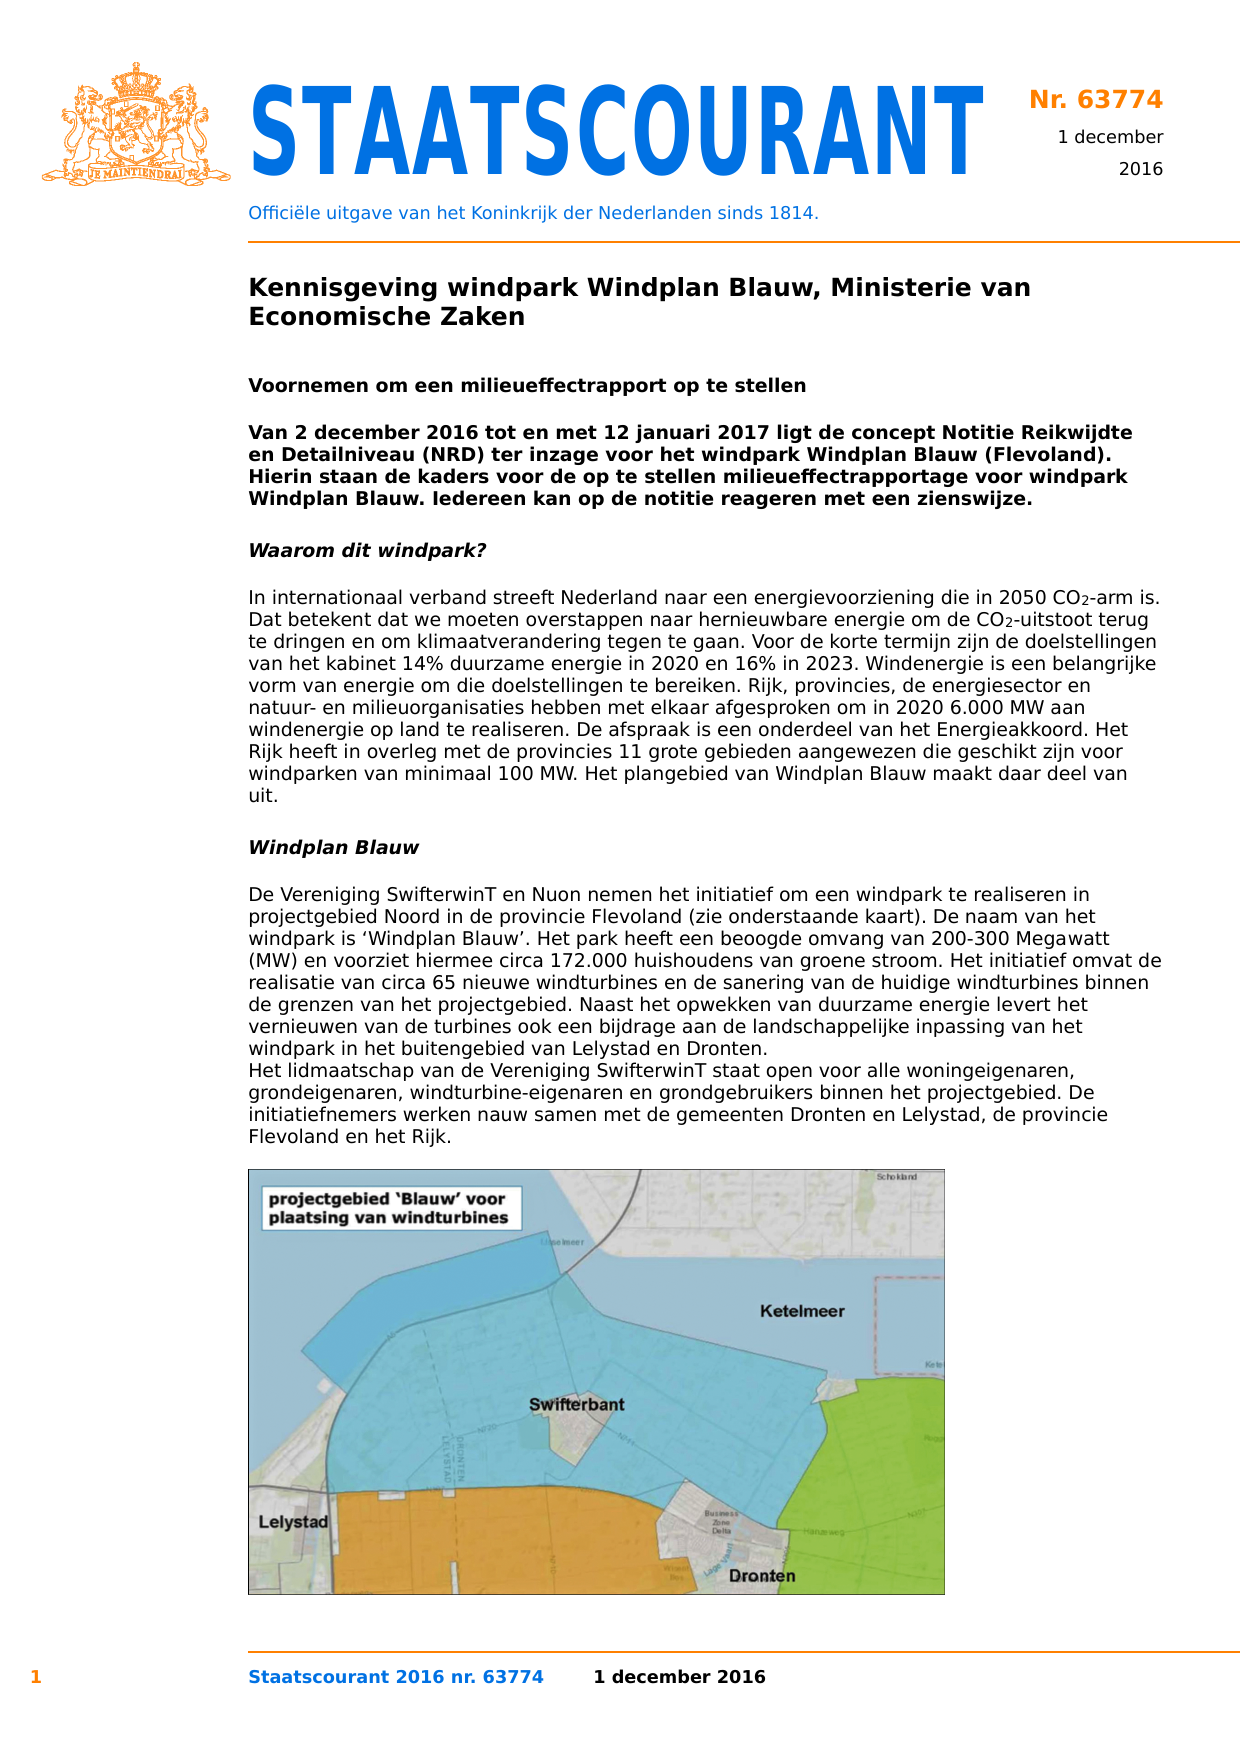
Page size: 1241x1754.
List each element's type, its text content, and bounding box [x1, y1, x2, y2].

table_header STAATSCOURANT [248, 62, 998, 203]
table_header [25, 62, 248, 241]
subtitle Kennisgeving windpark Windplan Blauw, Ministerie van Economische Zaken [248, 273, 1163, 331]
picture [248, 1169, 945, 1595]
text Het lidmaatschap van de Vereniging SwifterwinT staat open voor alle woningeigenaren, grondeigenaren, windturbine-eigenaren en grondgebruikers binnen het projectgebied. De initiatiefnemers werken nauw samen met de gemeenten Dronten en Lelystad, de provincie Flevoland en het Rijk. [248, 1059, 1163, 1147]
table_header Nr. 63774 [998, 62, 1240, 121]
table_cell Officiële uitgave van het Koninkrijk der Nederlanden sinds 1814. [248, 203, 1240, 241]
subtitle Waarom dit windpark? [248, 540, 1163, 562]
picture [41, 62, 231, 186]
text De Vereniging SwifterwinT en Nuon nemen het initiatief om een windpark te realiseren in projectgebied Noord in de provincie Flevoland (zie onderstaande kaart). De naam van het windpark is ‘Windplan Blauw’. Het park heeft een beoogde omvang van 200-300 Mega­watt (MW) en voorziet hiermee circa 172.000 huishoudens van groene stroom. Het initiatief omvat de realisatie van circa 65 nieuwe windturbines en de sanering van de huidige windturbines binnen de grenzen van het projectgebied. Naast het opwekken van duurzame energie levert het vernieuwen van de turbines ook een bijdrage aan de landschappelijke inpassing van het windpark in het buitengebied van Lelystad en Dronten. [248, 884, 1163, 1059]
subtitle Windplan Blauw [248, 837, 1163, 859]
subtitle Voornemen om een milieueffectrapport op te stellen [248, 375, 1163, 397]
table_cell 1 december [998, 121, 1240, 153]
text Van 2 december 2016 tot en met 12 januari 2017 ligt de concept Notitie Reikwijdte en Detailniveau (NRD) ter inzage voor het windpark Windplan Blauw (Flevoland). Hierin staan de kaders voor de op te stellen milieueffectrapportage voor windpark Windplan Blauw. Iedereen kan op de notitie reageren met een zienswijze. [248, 422, 1163, 510]
text In internationaal verband streeft Nederland naar een energievoorziening die in 2050 CO2-arm is. Dat betekent dat we moeten overstappen naar hernieuwbare energie om de CO2-uitstoot terug te dringen en om klimaatverandering tegen te gaan. Voor de korte termijn zijn de doelstellingen van het kabinet 14% duurzame energie in 2020 en 16% in 2023. Windenergie is een belangrijke vorm van energie om die doelstellingen te bereiken. Rijk, provincies, de energiesector en natuur- en milieuorganisaties hebben met elkaar afgesproken om in 2020 6.000 MW aan windenergie op land te realiseren. De afspraak is een onderdeel van het Energieakkoord. Het Rijk heeft in overleg met de provincies 11 grote gebieden aangewezen die geschikt zijn voor windparken van minimaal 100 MW. Het plan­gebied van Windplan Blauw maakt daar deel van uit. [248, 587, 1163, 807]
table_cell 2016 [998, 153, 1240, 203]
